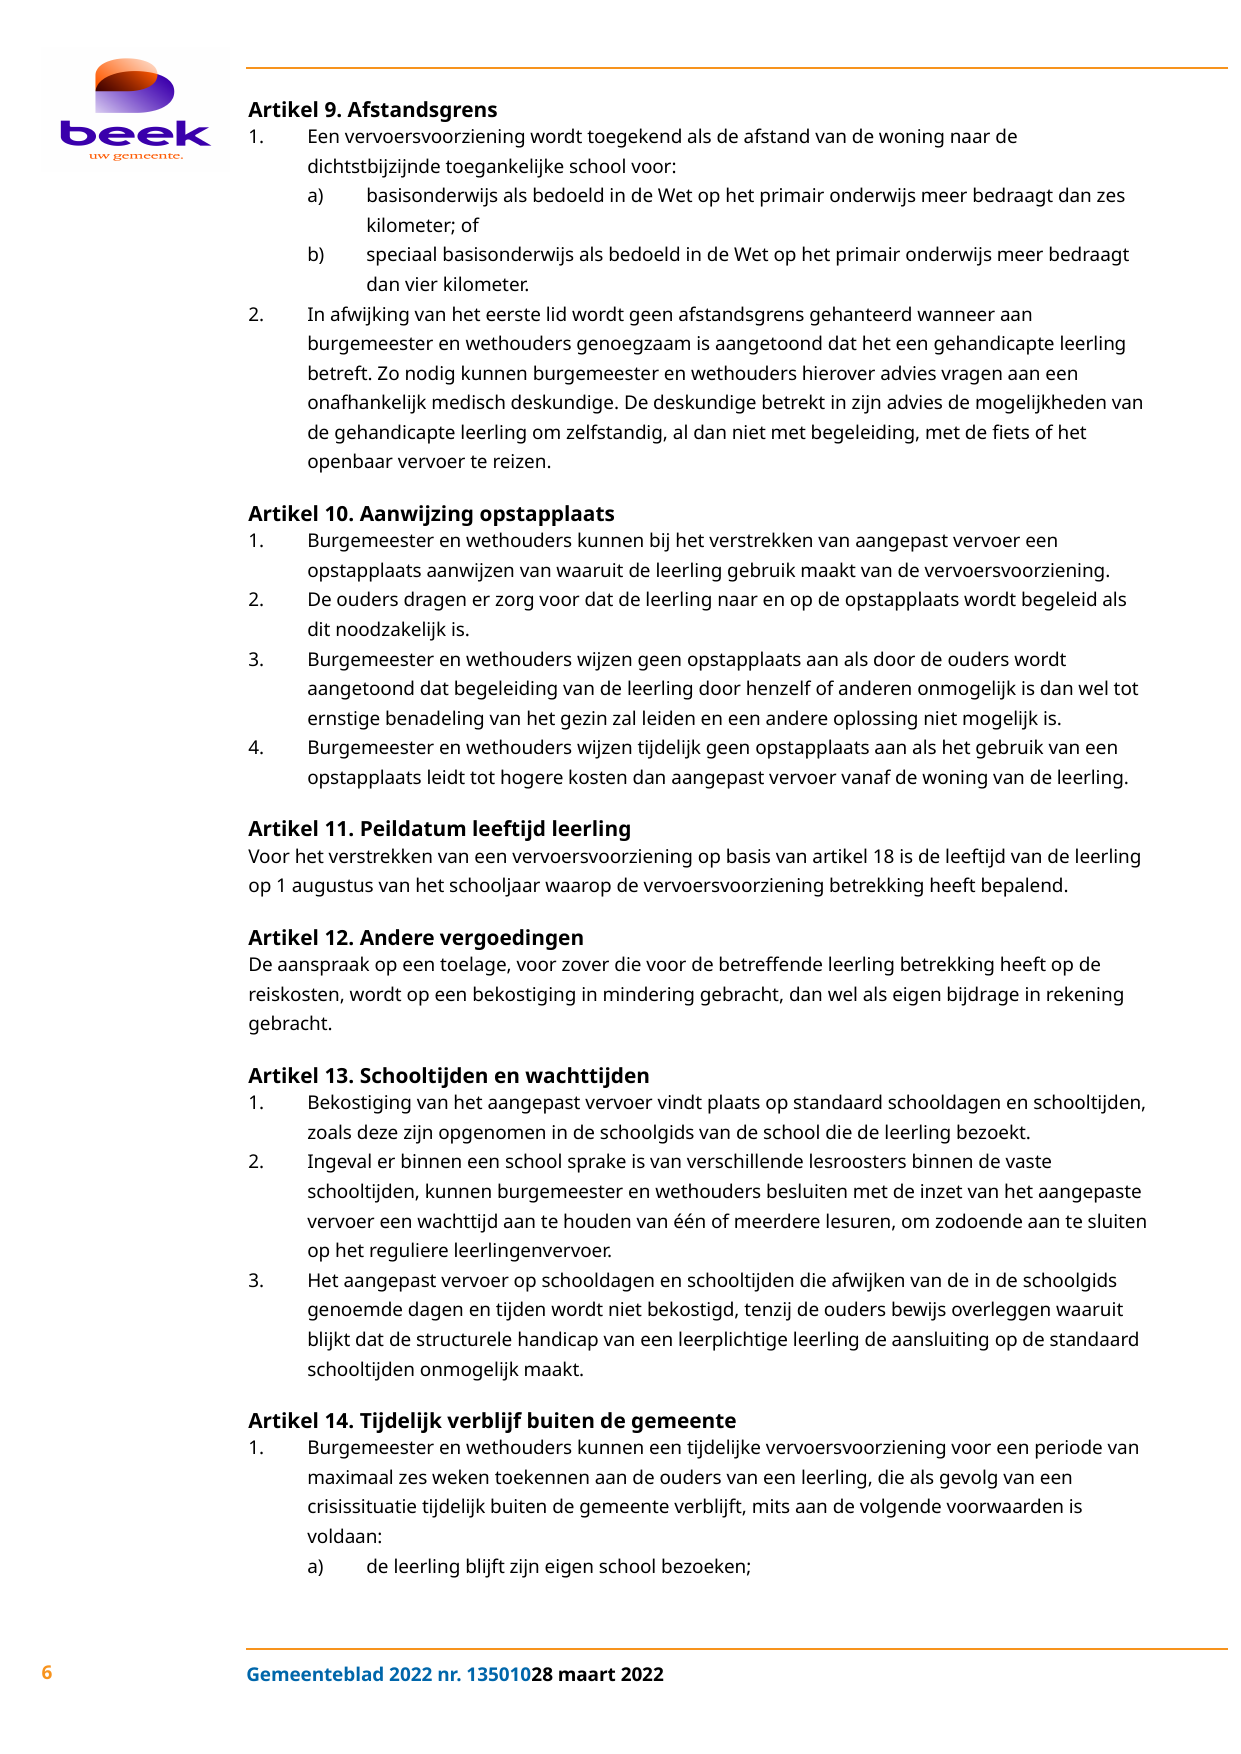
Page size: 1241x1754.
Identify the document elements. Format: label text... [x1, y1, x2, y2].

text Artikel 9. Afstandsgrens [248, 95, 1152, 123]
list de leerling blijft zijn eigen school bezoeken; [307, 1553, 1152, 1579]
text Artikel 12. Andere vergoedingen [248, 923, 1152, 951]
list In afwijking van het eerste lid wordt geen afstandsgrens gehanteerd wanneer aan burgemeester en wethouders genoegzaam is aangetoond dat het een gehandicapte leerling betreft. Zo nodig kunnen burgemeester en wethouders hierover advies vragen aan een onafhankelijk medisch deskundige. De deskundige betrekt in zijn advies de mogelijkheden van de gehandicapte leerling om zelfstandig, al dan niet met begeleiding, met de fiets of het openbaar vervoer te reizen. [248, 301, 1152, 474]
text De aanspraak op een toelage, voor zover die voor de betreffende leerling betrekking heeft op de reiskosten, wordt op een bekostiging in mindering gebracht, dan wel als eigen bijdrage in rekening gebracht. [248, 951, 1152, 1036]
text Artikel 14. Tijdelijk verblijf buiten de gemeente [248, 1406, 1152, 1434]
list Burgemeester en wethouders kunnen een tijdelijke vervoersvoorziening voor een periode van maximaal zes weken toekennen aan de ouders van een leerling, die als gevolg van een crisissituatie tijdelijk buiten de gemeente verblijft, mits aan de volgende voorwaarden is voldaan: [248, 1434, 1152, 1549]
list Burgemeester en wethouders wijzen tijdelijk geen opstapplaats aan als het gebruik van een opstapplaats leidt tot hogere kosten dan aangepast vervoer vanaf de woning van de leerling. [248, 734, 1152, 790]
list basisonderwijs als bedoeld in de Wet op het primair onderwijs meer bedraagt dan zes kilometer; of [307, 182, 1152, 238]
picture [41, 47, 231, 172]
list Burgemeester en wethouders kunnen bij het verstrekken van aangepast vervoer een opstapplaats aanwijzen van waaruit de leerling gebruik maakt van de vervoersvoorziening. [248, 527, 1152, 583]
text Artikel 13. Schooltijden en wachttijden [248, 1061, 1152, 1089]
text Voor het verstrekken van een vervoersvoorziening op basis van artikel 18 is de leeftijd van de leerling op 1 augustus van het schooljaar waarop de vervoersvoorziening betrekking heeft bepalend. [248, 843, 1152, 898]
list Een vervoersvoorziening wordt toegekend als de afstand van de woning naar de dichtstbijzijnde toegankelijke school voor: [248, 123, 1152, 178]
list De ouders dragen er zorg voor dat de leerling naar en op de opstapplaats wordt begeleid als dit noodzakelijk is. [248, 587, 1152, 642]
list Burgemeester en wethouders wijzen geen opstapplaats aan als door de ouders wordt aangetoond dat begeleiding van de leerling door henzelf of anderen onmogelijk is dan wel tot ernstige benadeling van het gezin zal leiden en een andere oplossing niet mogelijk is. [248, 646, 1152, 731]
list speciaal basisonderwijs als bedoeld in de Wet op het primair onderwijs meer bedraagt dan vier kilometer. [307, 242, 1152, 297]
text Artikel 10. Aanwijzing opstapplaats [248, 499, 1152, 527]
list Bekostiging van het aangepast vervoer vindt plaats op standaard schooldagen en schooltijden, zoals deze zijn opgenomen in de schoolgids van de school die de leerling bezoekt. [248, 1089, 1152, 1145]
list Het aangepast vervoer op schooldagen en schooltijden die afwijken van de in de schoolgids genoemde dagen en tijden wordt niet bekostigd, tenzij de ouders bewijs overleggen waaruit blijkt dat de structurele handicap van een leerplichtige leerling de aansluiting op de standaard schooltijden onmogelijk maakt. [248, 1267, 1152, 1381]
text Artikel 11. Peildatum leeftijd leerling [248, 814, 1152, 843]
list Ingeval er binnen een school sprake is van verschillende lesroosters binnen de vaste schooltijden, kunnen burgemeester en wethouders besluiten met de inzet van het aangepaste vervoer een wachttijd aan te houden van één of meerdere lesuren, om zodoende aan te sluiten op het reguliere leerlingenvervoer. [248, 1149, 1152, 1263]
